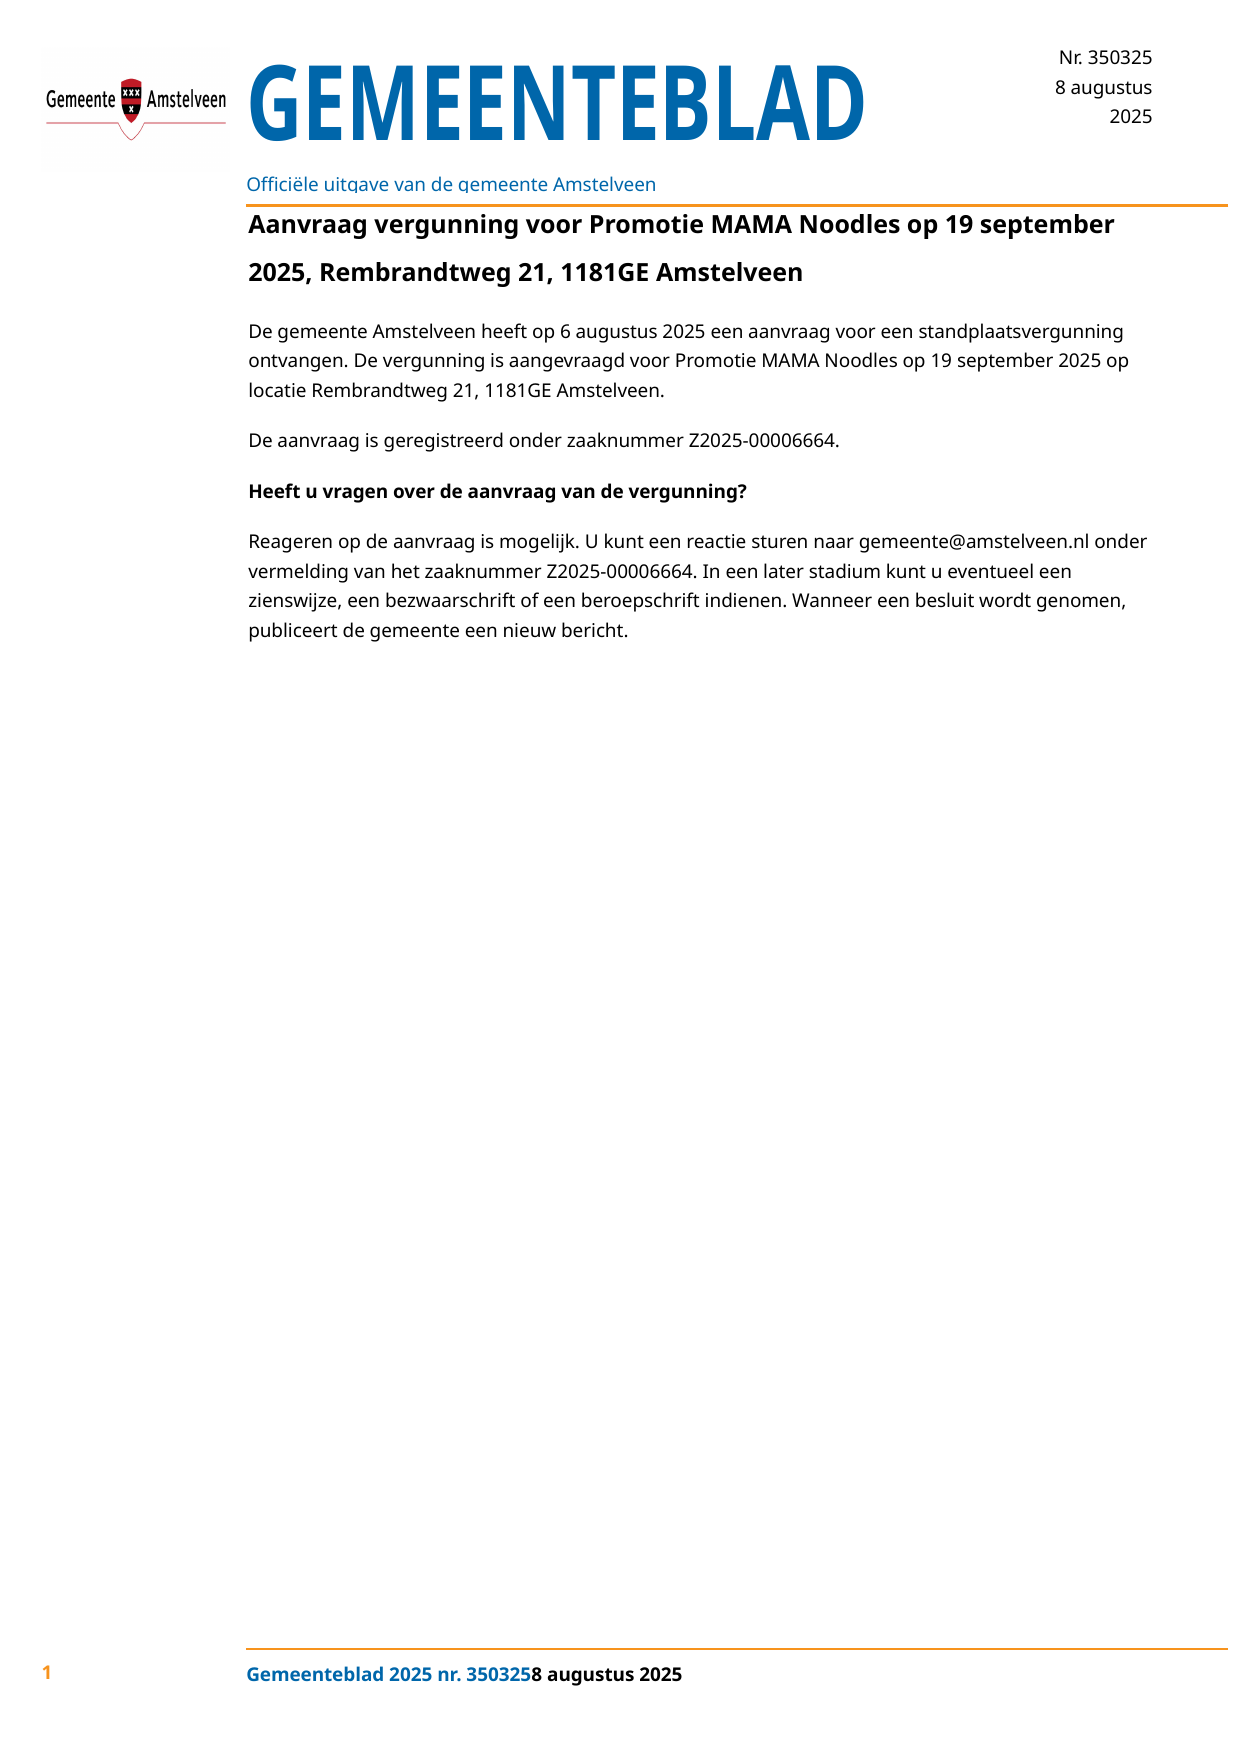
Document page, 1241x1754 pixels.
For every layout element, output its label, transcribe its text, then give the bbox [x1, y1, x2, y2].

picture [41, 47, 231, 172]
text Reageren op de aanvraag is mogelijk. U kunt een reactie sturen naar gemeente@amstelveen.nl onder vermelding van het zaaknummer Z2025-00006664. In een later stadium kunt u eventueel een zienswijze, een bezwaarschrift of een beroepschrift indienen. Wanneer een besluit wordt genomen, publiceert de gemeente een nieuw bericht. [248, 528, 1152, 643]
text De gemeente Amstelveen heeft op 6 augustus 2025 een aanvraag voor een standplaatsvergunning ontvangen. De vergunning is aangevraagd voor Promotie MAMA Noodles op 19 september 2025 op locatie Rembrandtweg 21, 1181GE Amstelveen. [248, 318, 1152, 403]
text De aanvraag is geregistreerd onder zaaknummer Z2025-00006664. [248, 427, 1152, 453]
text Heeft u vragen over de aanvraag van de vergunning? [248, 478, 1152, 504]
text Aanvraag vergunning voor Promotie MAMA Noodles op 19 september 2025, Rembrandtweg 21, 1181GE Amstelveen [248, 207, 1152, 288]
